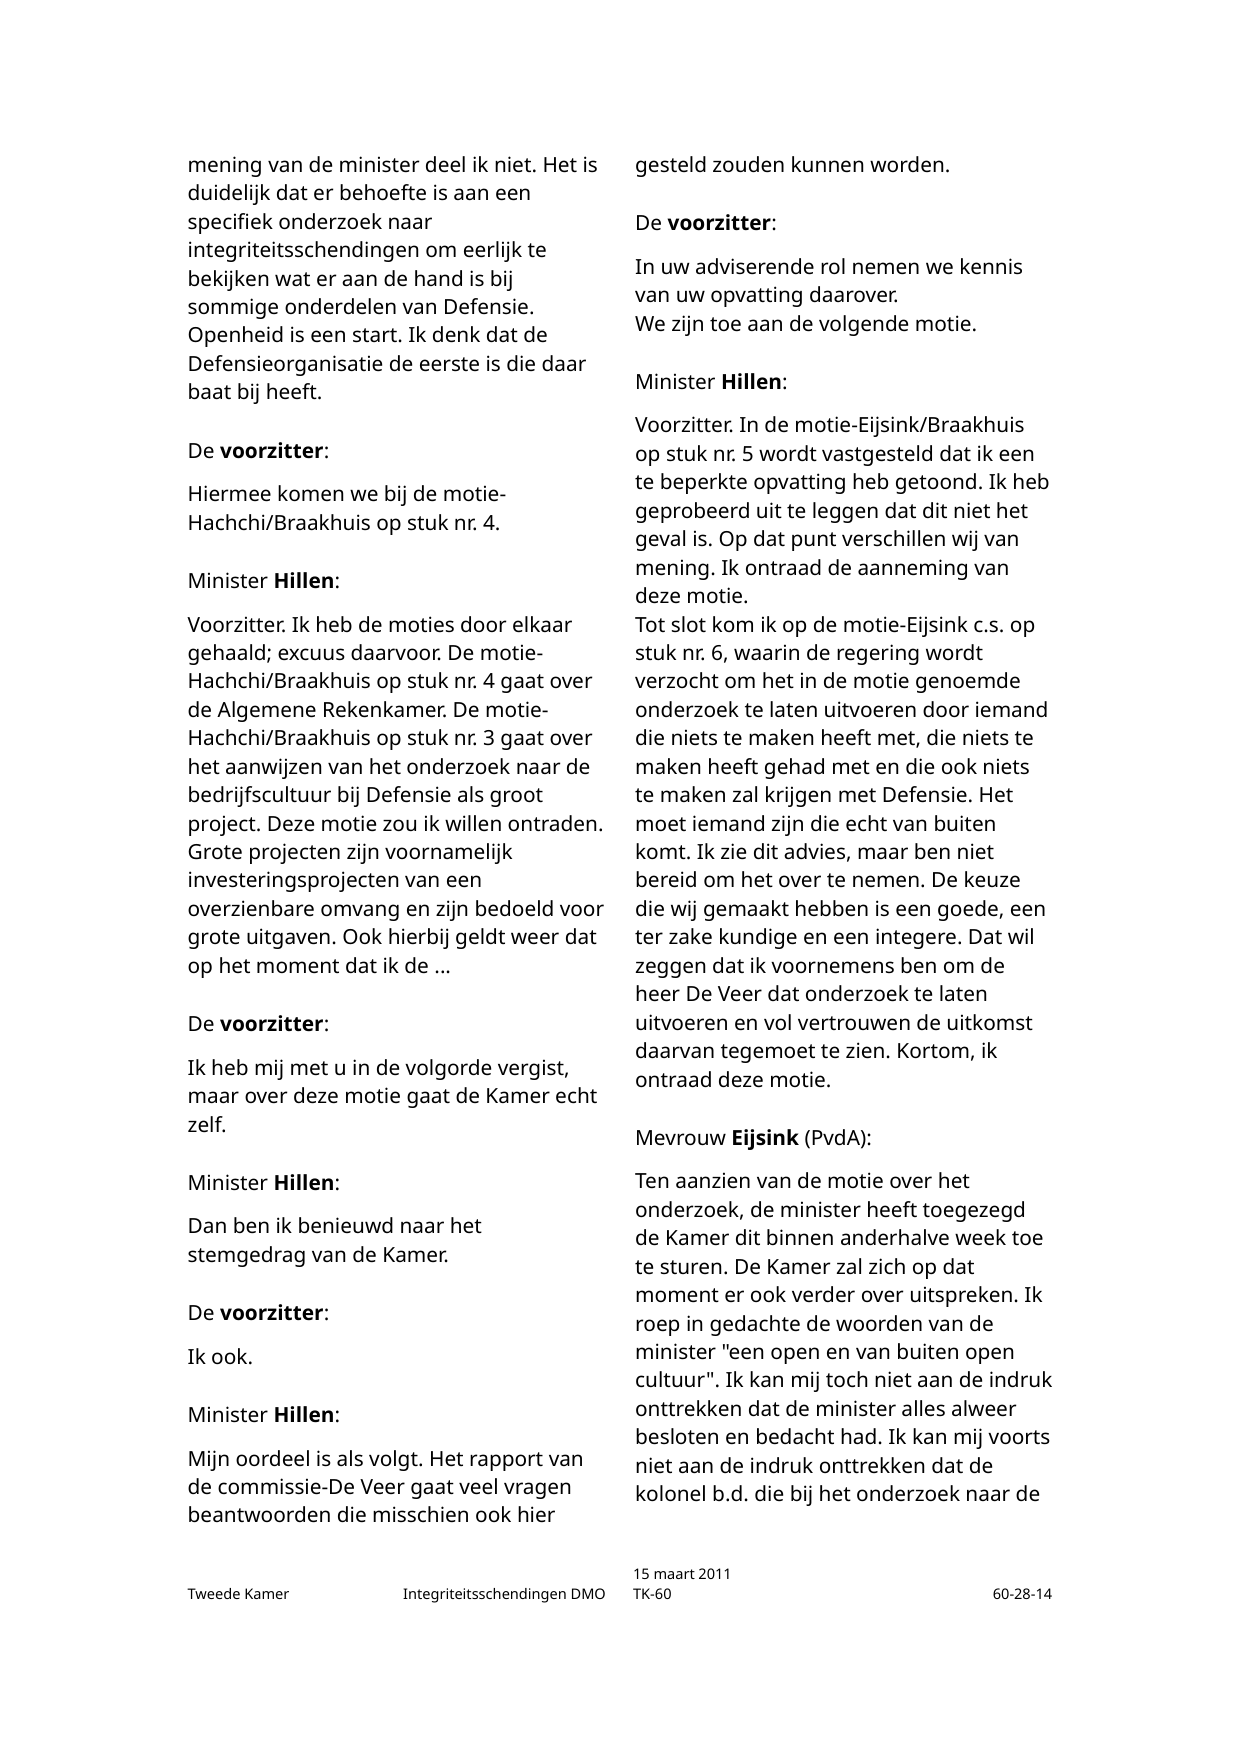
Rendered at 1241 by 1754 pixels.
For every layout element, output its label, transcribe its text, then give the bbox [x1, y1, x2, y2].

text Tot slot kom ik op de motie-Eijsink c.s. op stuk nr. 6, waarin de regering wordt verzocht om het in de motie genoemde onderzoek te laten uitvoeren door iemand die niets te maken heeft met, die niets te maken heeft gehad met en die ook niets te maken zal krijgen met Defensie. Het moet iemand zijn die echt van buiten komt. Ik zie dit advies, maar ben niet bereid om het over te nemen. De keuze die wij gemaakt hebben is een goede, een ter zake kundige en een integere. Dat wil zeggen dat ik voornemens ben om de heer De Veer dat onderzoek te laten uitvoeren en vol vertrouwen de uitkomst daarvan tegemoet te zien. Kortom, ik ontraad deze motie. [635, 610, 1053, 1093]
text Minister Hillen: [635, 367, 1053, 396]
text Ik heb mij met u in de volgorde vergist, maar over deze motie gaat de Kamer echt zelf. [187, 1053, 605, 1138]
text Mevrouw Eijsink (PvdA): [635, 1123, 1053, 1152]
text Mijn oordeel is als volgt. Het rapport van de commissie-De Veer gaat veel vragen beantwoorden die misschien ook hier [187, 1444, 605, 1529]
text De voorzitter: [187, 1009, 605, 1038]
text Dan ben ik benieuwd naar het stemgedrag van de Kamer. [187, 1212, 605, 1268]
text De voorzitter: [635, 208, 1053, 237]
text Hiermee komen we bij de motie-Hachchi/Braakhuis op stuk nr. 4. [187, 479, 605, 536]
text mening van de minister deel ik niet. Het is duidelijk dat er behoefte is aan een specifiek onderzoek naar integriteitsschendingen om eerlijk te bekijken wat er aan de hand is bij sommige onderdelen van Defensie. Openheid is een start. Ik denk dat de Defensieorganisatie de eerste is die daar baat bij heeft. [187, 150, 605, 406]
text Voorzitter. Ik heb de moties door elkaar gehaald; excuus daarvoor. De motie-Hachchi/Braakhuis op stuk nr. 4 gaat over de Algemene Rekenkamer. De motie-Hachchi/Braakhuis op stuk nr. 3 gaat over het aanwijzen van het onderzoek naar de bedrijfscultuur bij Defensie als groot project. Deze motie zou ik willen ontraden. Grote projecten zijn voornamelijk investeringsprojecten van een overzienbare omvang en zijn bedoeld voor grote uitgaven. Ook hierbij geldt weer dat op het moment dat ik de ... [187, 610, 605, 979]
text Minister Hillen: [187, 1400, 605, 1429]
text Voorzitter. In de motie-Eijsink/Braakhuis op stuk nr. 5 wordt vastgesteld dat ik een te beperkte opvatting heb getoond. Ik heb geprobeerd uit te leggen dat dit niet het geval is. Op dat punt verschillen wij van mening. Ik ontraad de aanneming van deze motie. [635, 411, 1053, 610]
text In uw adviserende rol nemen we kennis van uw opvatting daarover. [635, 252, 1053, 309]
text De voorzitter: [187, 436, 605, 464]
text De voorzitter: [187, 1298, 605, 1327]
text Ten aanzien van de motie over het onderzoek, de minister heeft toegezegd de Kamer dit binnen anderhalve week toe te sturen. De Kamer zal zich op dat moment er ook verder over uitspreken. Ik roep in gedachte de woorden van de minister "een open en van buiten open cultuur". Ik kan mij toch niet aan de indruk onttrekken dat de minister alles alweer besloten en bedacht had. Ik kan mij voorts niet aan de indruk onttrekken dat de kolonel b.d. die bij het onderzoek naar de [635, 1167, 1053, 1508]
text We zijn toe aan de volgende motie. [635, 309, 1053, 337]
text Ik ook. [187, 1342, 605, 1370]
text Minister Hillen: [187, 1168, 605, 1197]
text gesteld zouden kunnen worden. [635, 150, 1053, 178]
text Minister Hillen: [187, 566, 605, 595]
